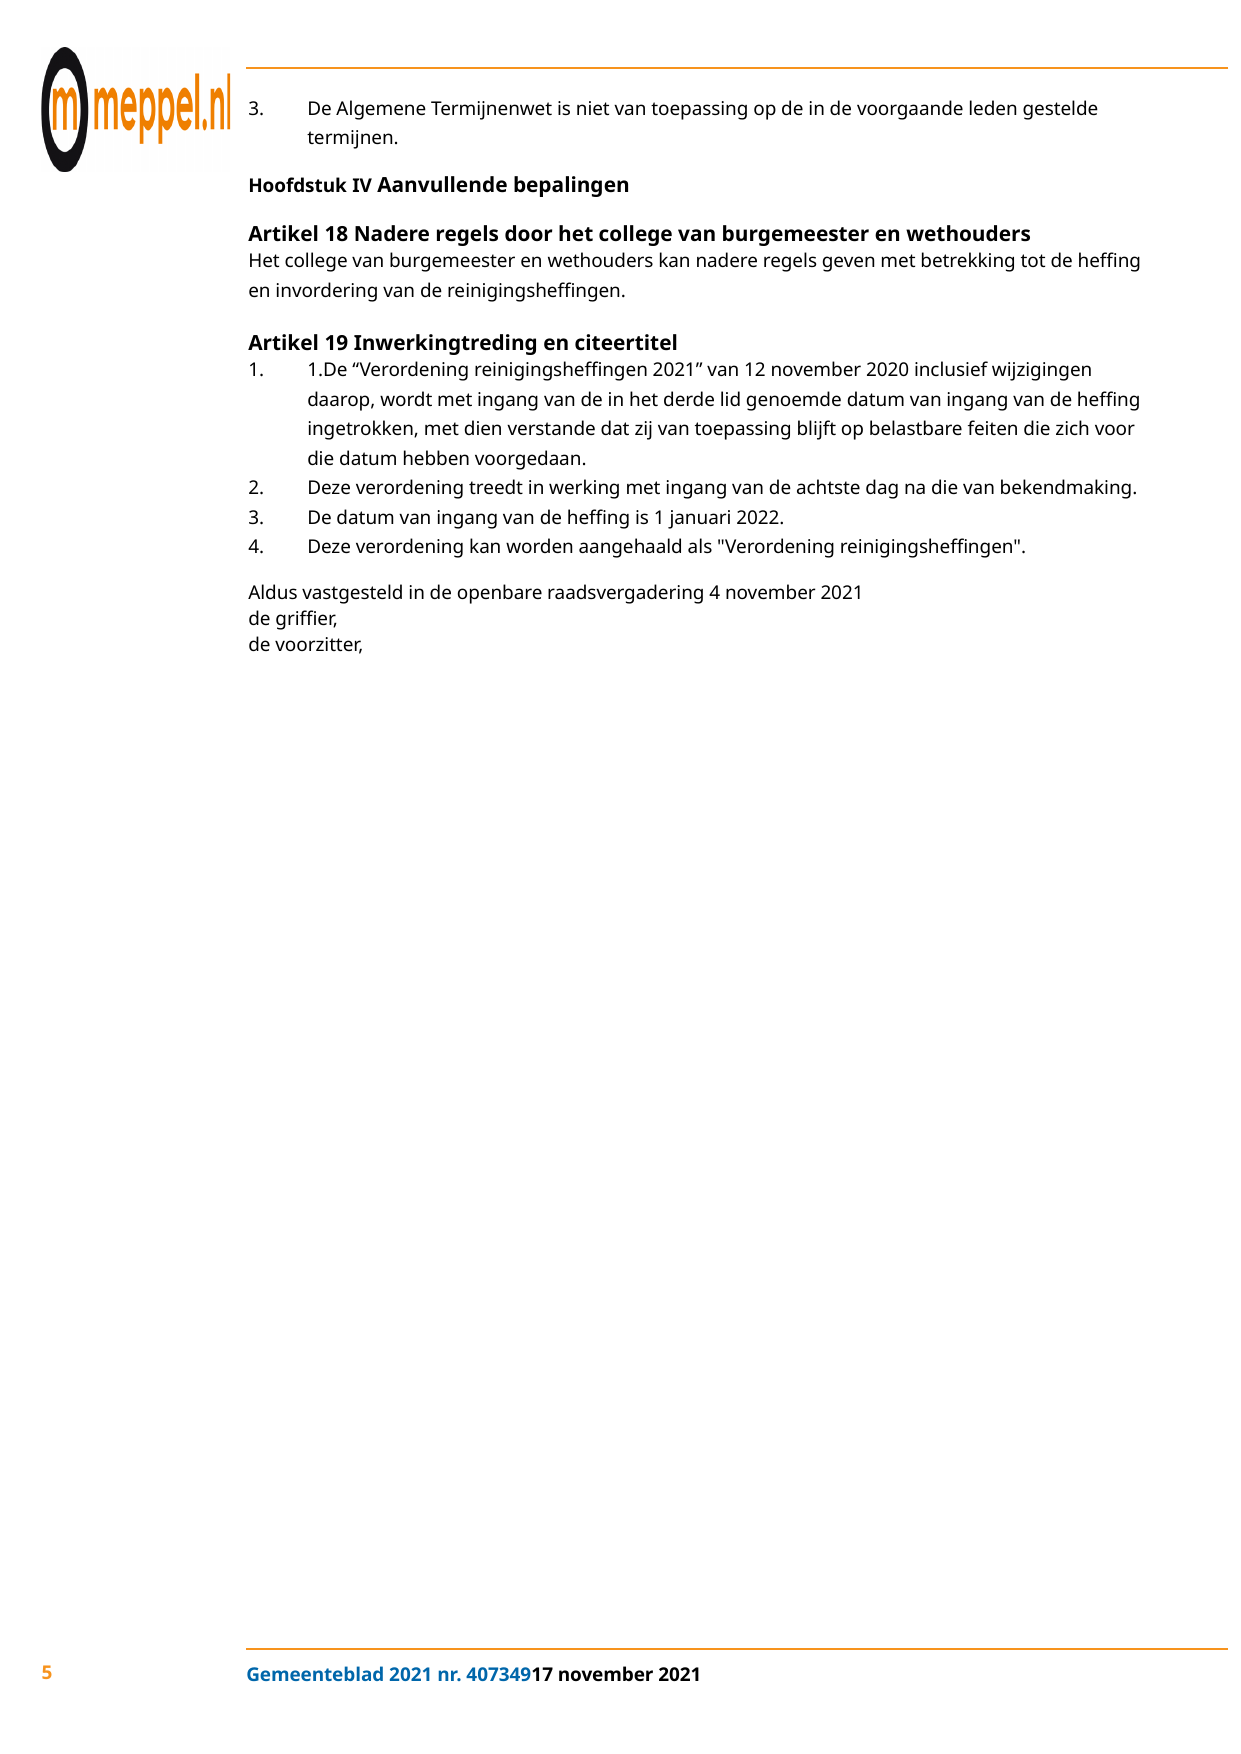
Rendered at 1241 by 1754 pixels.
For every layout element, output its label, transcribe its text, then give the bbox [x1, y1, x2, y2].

text de griffier, [248, 605, 1152, 631]
list De datum van ingang van de heffing is 1 januari 2022. [248, 504, 1152, 530]
picture [41, 47, 231, 172]
list Deze verordening kan worden aangehaald als "Verordening reinigingsheffingen". [248, 534, 1152, 559]
text de voorzitter, [248, 631, 1152, 656]
list De Algemene Termijnenwet is niet van toepassing op de in de voorgaande leden gestelde termijnen. [248, 95, 1152, 150]
text Artikel 18 Nadere regels door het college van burgemeester en wethouders [248, 219, 1152, 248]
text Het college van burgemeester en wethouders kan nadere regels geven met betrekking tot de heffing en invordering van de reinigingsheffingen. [248, 248, 1152, 303]
text Aldus vastgesteld in de openbare raadsvergadering 4 november 2021 [248, 579, 1152, 605]
list 1.De “Verordening reinigingsheffingen 2021” van 12 november 2020 inclusief wijzigingen daarop, wordt met ingang van de in het derde lid genoemde datum van ingang van de heffing ingetrokken, met dien verstande dat zij van toepassing blijft op belastbare feiten die zich voor die datum hebben voorgedaan. [248, 356, 1152, 471]
text Hoofdstuk IV Aanvullende bepalingen [248, 170, 1152, 198]
text Artikel 19 Inwerkingtreding en citeertitel [248, 328, 1152, 356]
list Deze verordening treedt in werking met ingang van de achtste dag na die van bekendmaking. [248, 474, 1152, 500]
